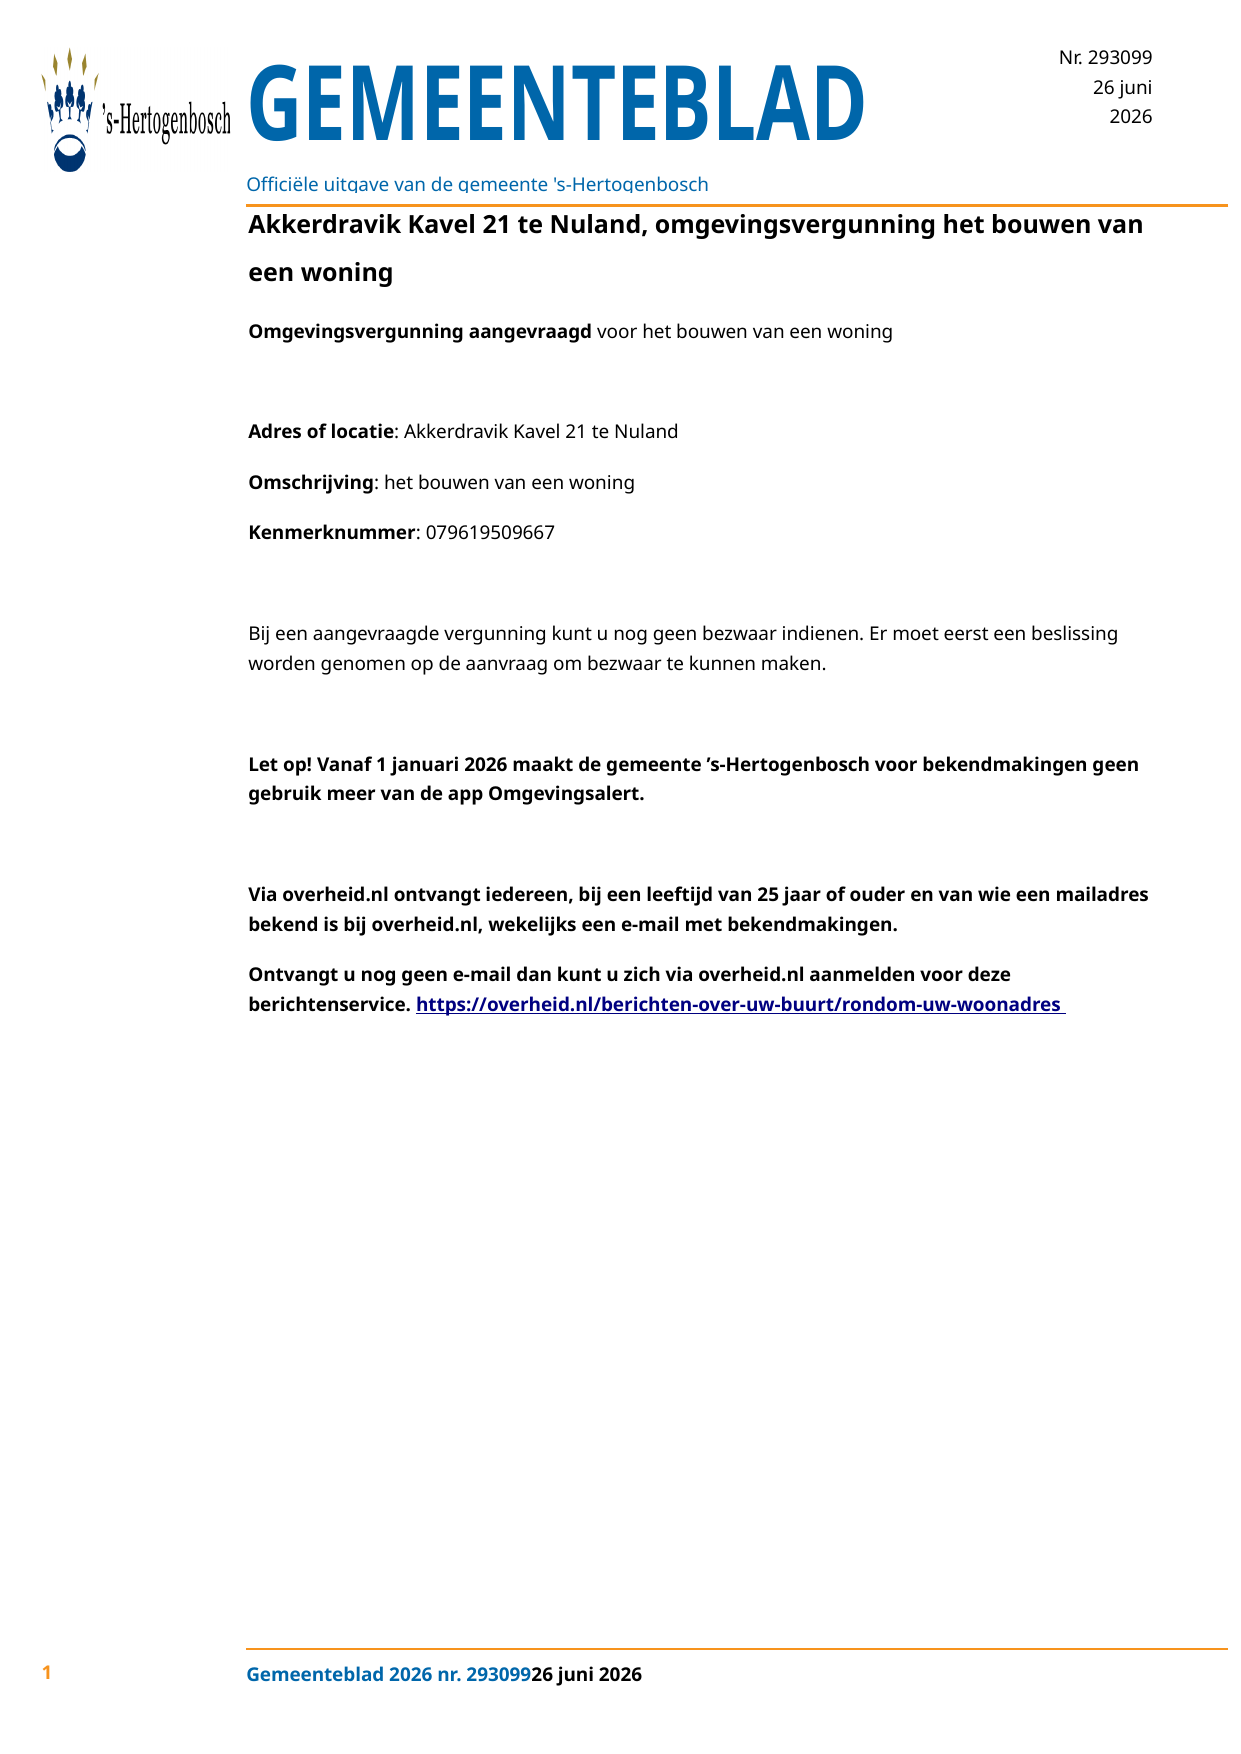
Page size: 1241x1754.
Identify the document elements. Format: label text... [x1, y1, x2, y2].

text Kenmerknummer: 079619509667 [248, 519, 1152, 545]
text Via overheid.nl ontvangt iedereen, bij een leeftijd van 25 jaar of ouder en van wie een mailadres bekend is bij overheid.nl, wekelijks een e-mail met bekendmakingen. [248, 881, 1152, 937]
text Adres of locatie: Akkerdravik Kavel 21 te Nuland [248, 419, 1152, 444]
text Ontvangt u nog geen e-mail dan kunt u zich via overheid.nl aanmelden voor deze berichtenservice. https://overheid.nl/berichten-over-uw-buurt/rondom-uw-woonadres [248, 961, 1152, 1017]
text Omschrijving: het bouwen van een woning [248, 469, 1152, 495]
text Omgevingsvergunning aangevraagd voor het bouwen van een woning [248, 318, 1152, 344]
text Akkerdravik Kavel 21 te Nuland, omgevingsvergunning het bouwen van een woning [248, 207, 1152, 288]
text Let op! Vanaf 1 januari 2026 maakt de gemeente ’s-Hertogenbosch voor bekendmakingen geen gebruik meer van de app Omgevingsalert. [248, 751, 1152, 806]
picture [41, 47, 231, 172]
text Bij een aangevraagde vergunning kunt u nog geen bezwaar indienen. Er moet eerst een beslissing worden genomen op de aanvraag om bezwaar te kunnen maken. [248, 620, 1152, 676]
